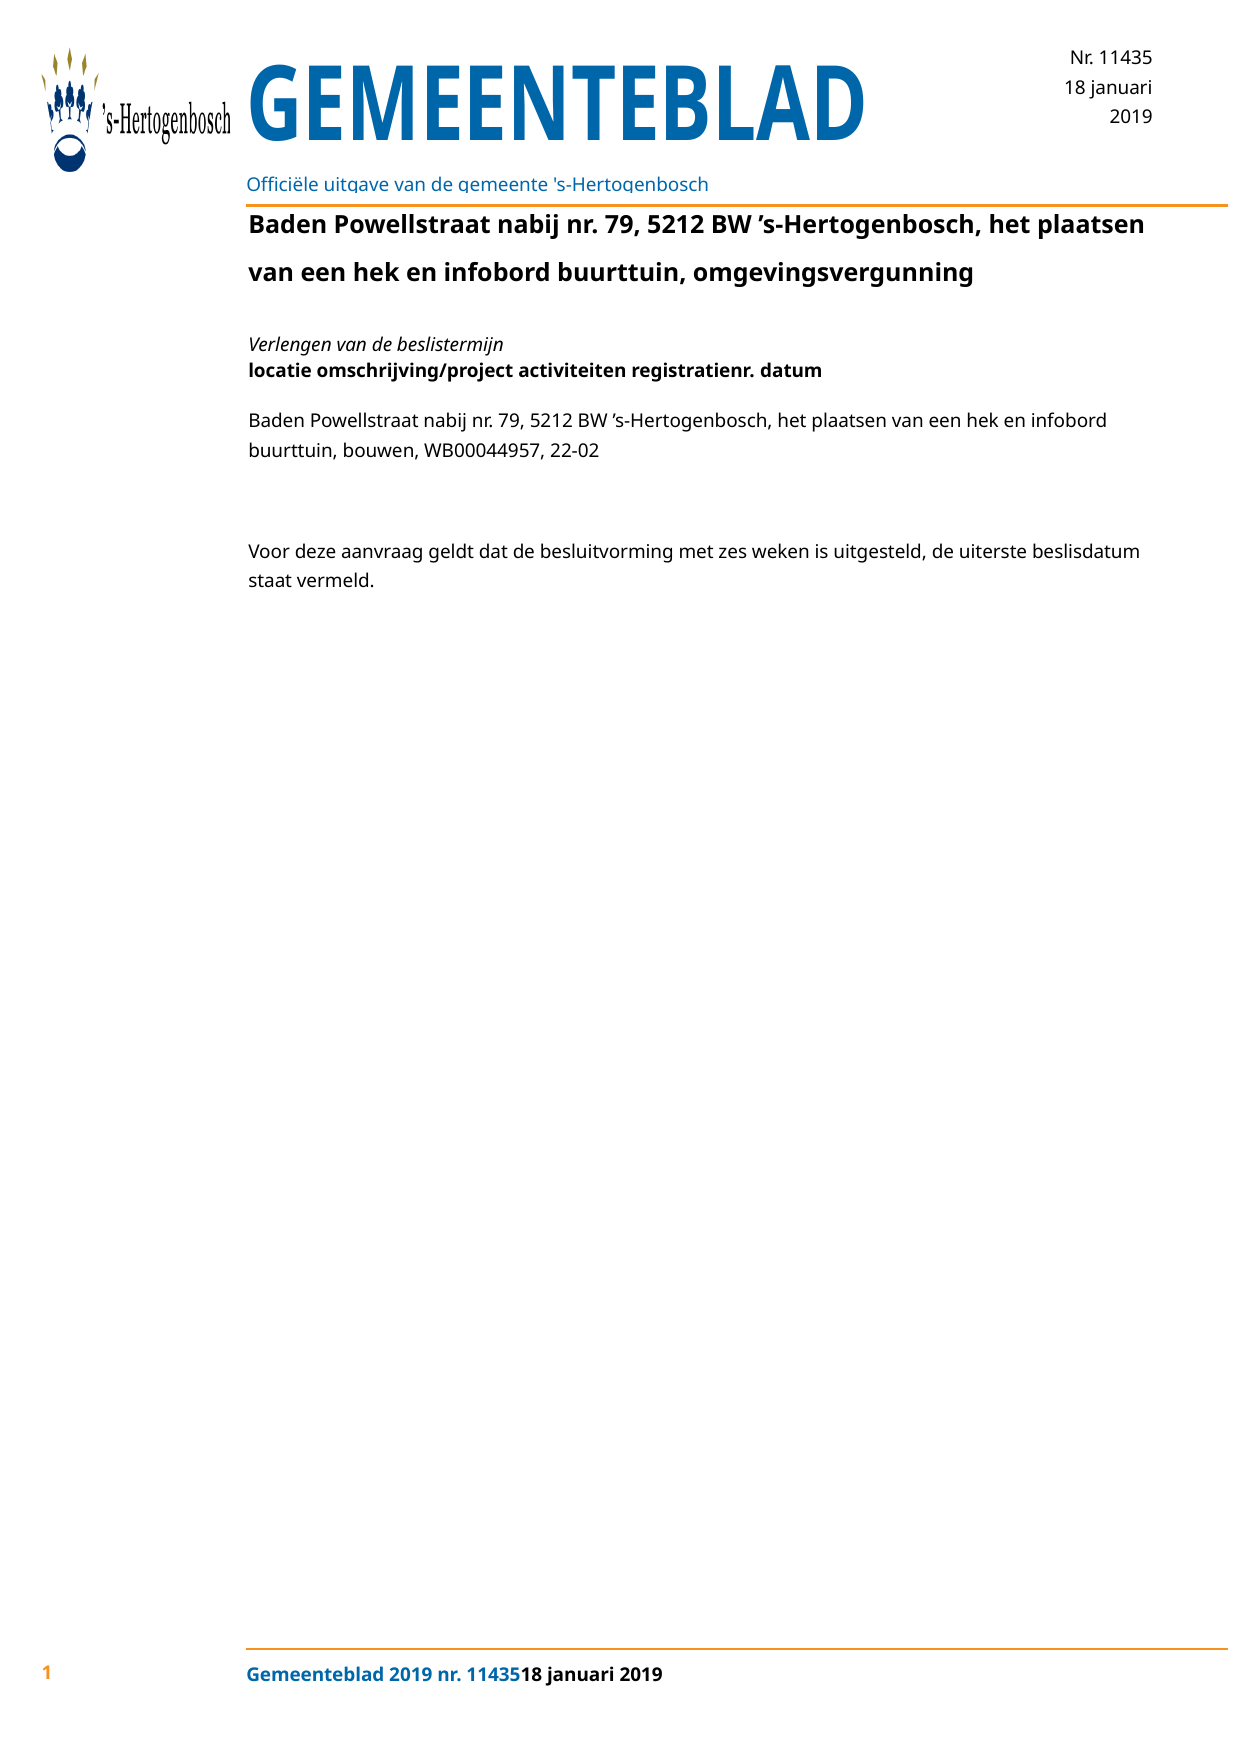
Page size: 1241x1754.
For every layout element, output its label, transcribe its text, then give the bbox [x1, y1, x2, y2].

text locatie omschrijving/project activiteiten registratienr. datum [248, 357, 1152, 383]
text Baden Powellstraat nabij nr. 79, 5212 BW ’s-Hertogenbosch, het plaatsen van een hek en infobord buurttuin, omgevingsvergunning [248, 207, 1152, 288]
picture [41, 47, 231, 172]
text Verlengen van de beslistermijn [248, 331, 1152, 357]
text Voor deze aanvraag geldt dat de besluitvorming met zes weken is uitgesteld, de uiterste beslisdatum staat vermeld. [248, 538, 1152, 593]
text Baden Powellstraat nabij nr. 79, 5212 BW ’s-Hertogenbosch, het plaatsen van een hek en infobord buurttuin, bouwen, WB00044957, 22-02 [248, 408, 1152, 463]
